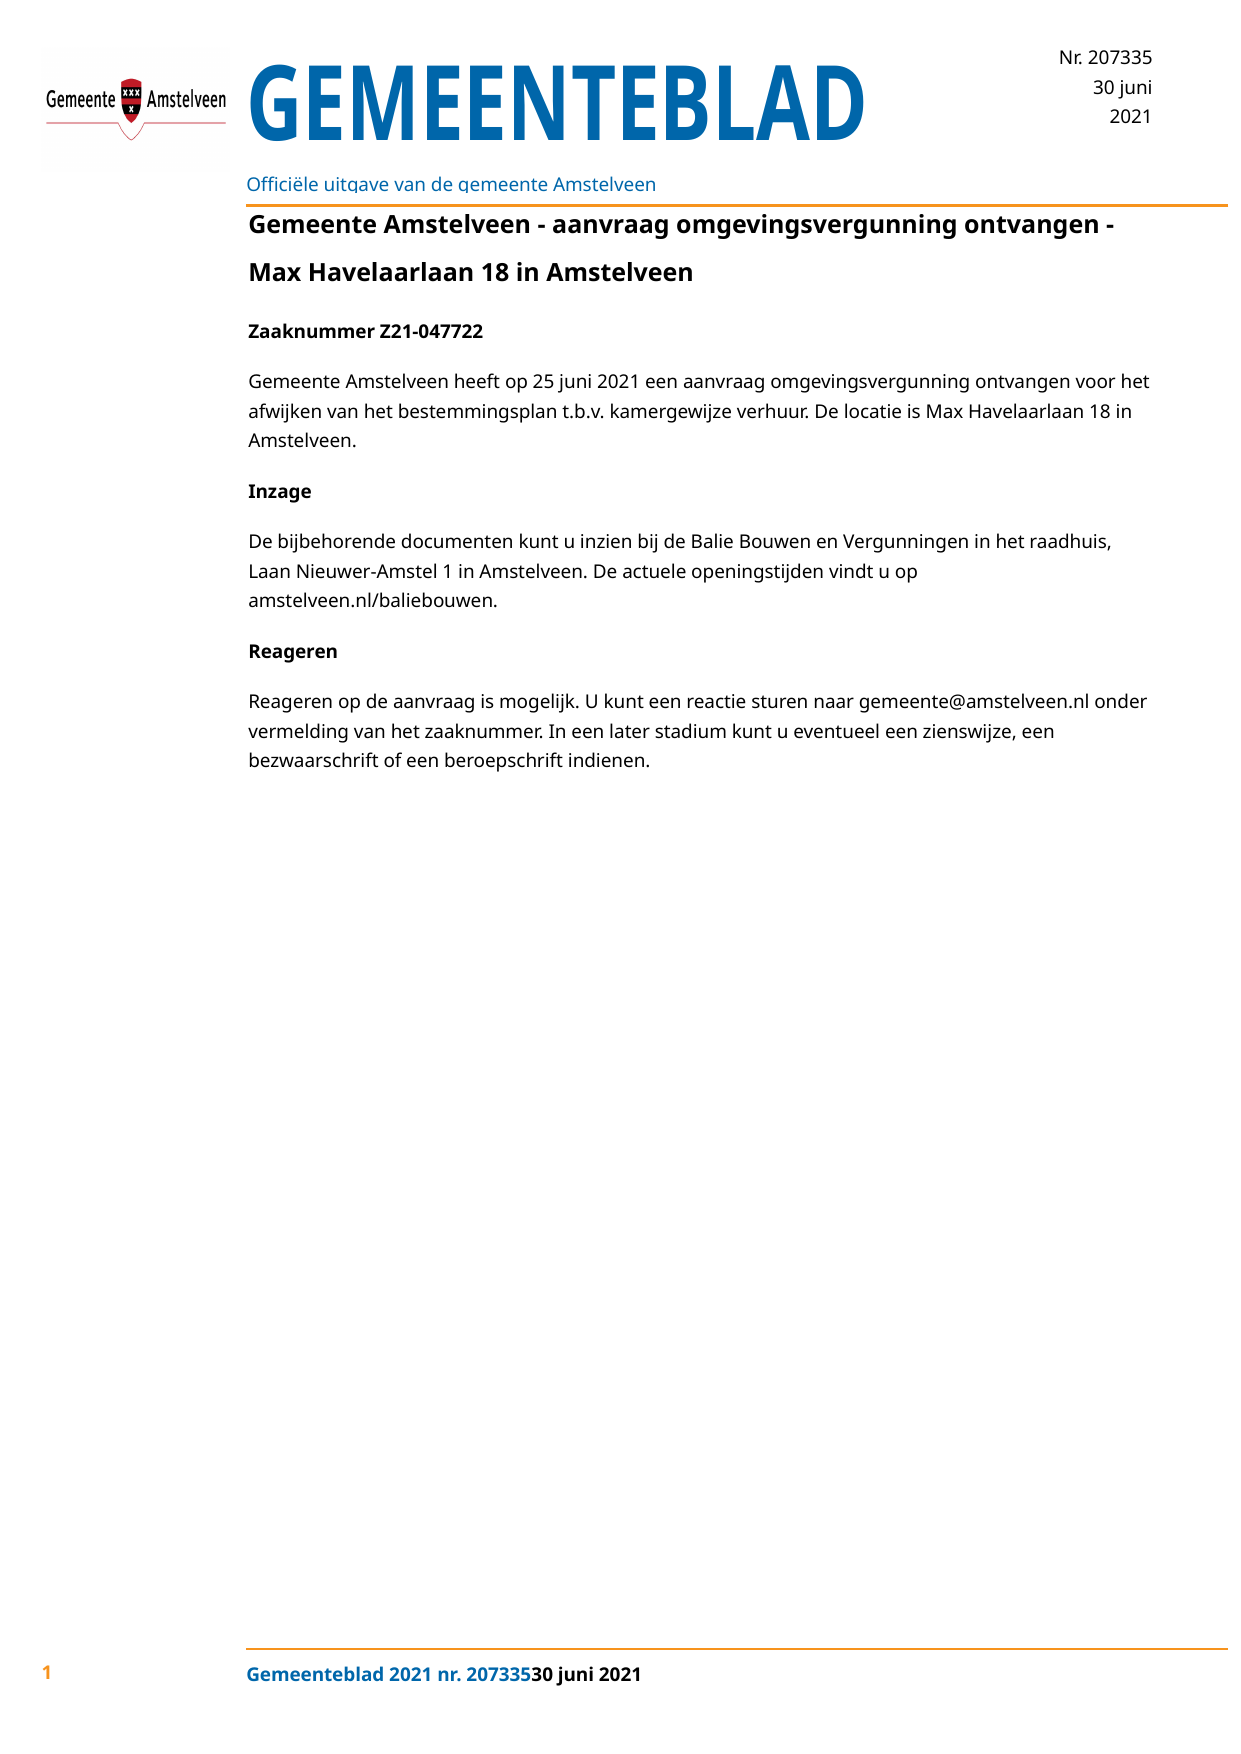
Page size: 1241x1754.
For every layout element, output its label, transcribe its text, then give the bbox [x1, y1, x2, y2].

picture [41, 47, 231, 172]
text Gemeente Amstelveen - aanvraag omgevingsvergunning ontvangen - Max Havelaarlaan 18 in Amstelveen [248, 207, 1152, 288]
text Inzage [248, 478, 1152, 504]
text Reageren [248, 638, 1152, 664]
text Reageren op de aanvraag is mogelijk. U kunt een reactie sturen naar gemeente@amstelveen.nl onder vermelding van het zaaknummer. In een later stadium kunt u eventueel een zienswijze, een bezwaarschrift of een beroepschrift indienen. [248, 688, 1152, 773]
text Gemeente Amstelveen heeft op 25 juni 2021 een aanvraag omgevingsvergunning ontvangen voor het afwijken van het bestemmingsplan t.b.v. kamergewijze verhuur. De locatie is Max Havelaarlaan 18 in Amstelveen. [248, 368, 1152, 453]
text Zaaknummer Z21-047722 [248, 318, 1152, 344]
text De bijbehorende documenten kunt u inzien bij de Balie Bouwen en Vergunningen in het raadhuis, Laan Nieuwer-Amstel 1 in Amstelveen. De actuele openingstijden vindt u op amstelveen.nl/baliebouwen. [248, 528, 1152, 613]
